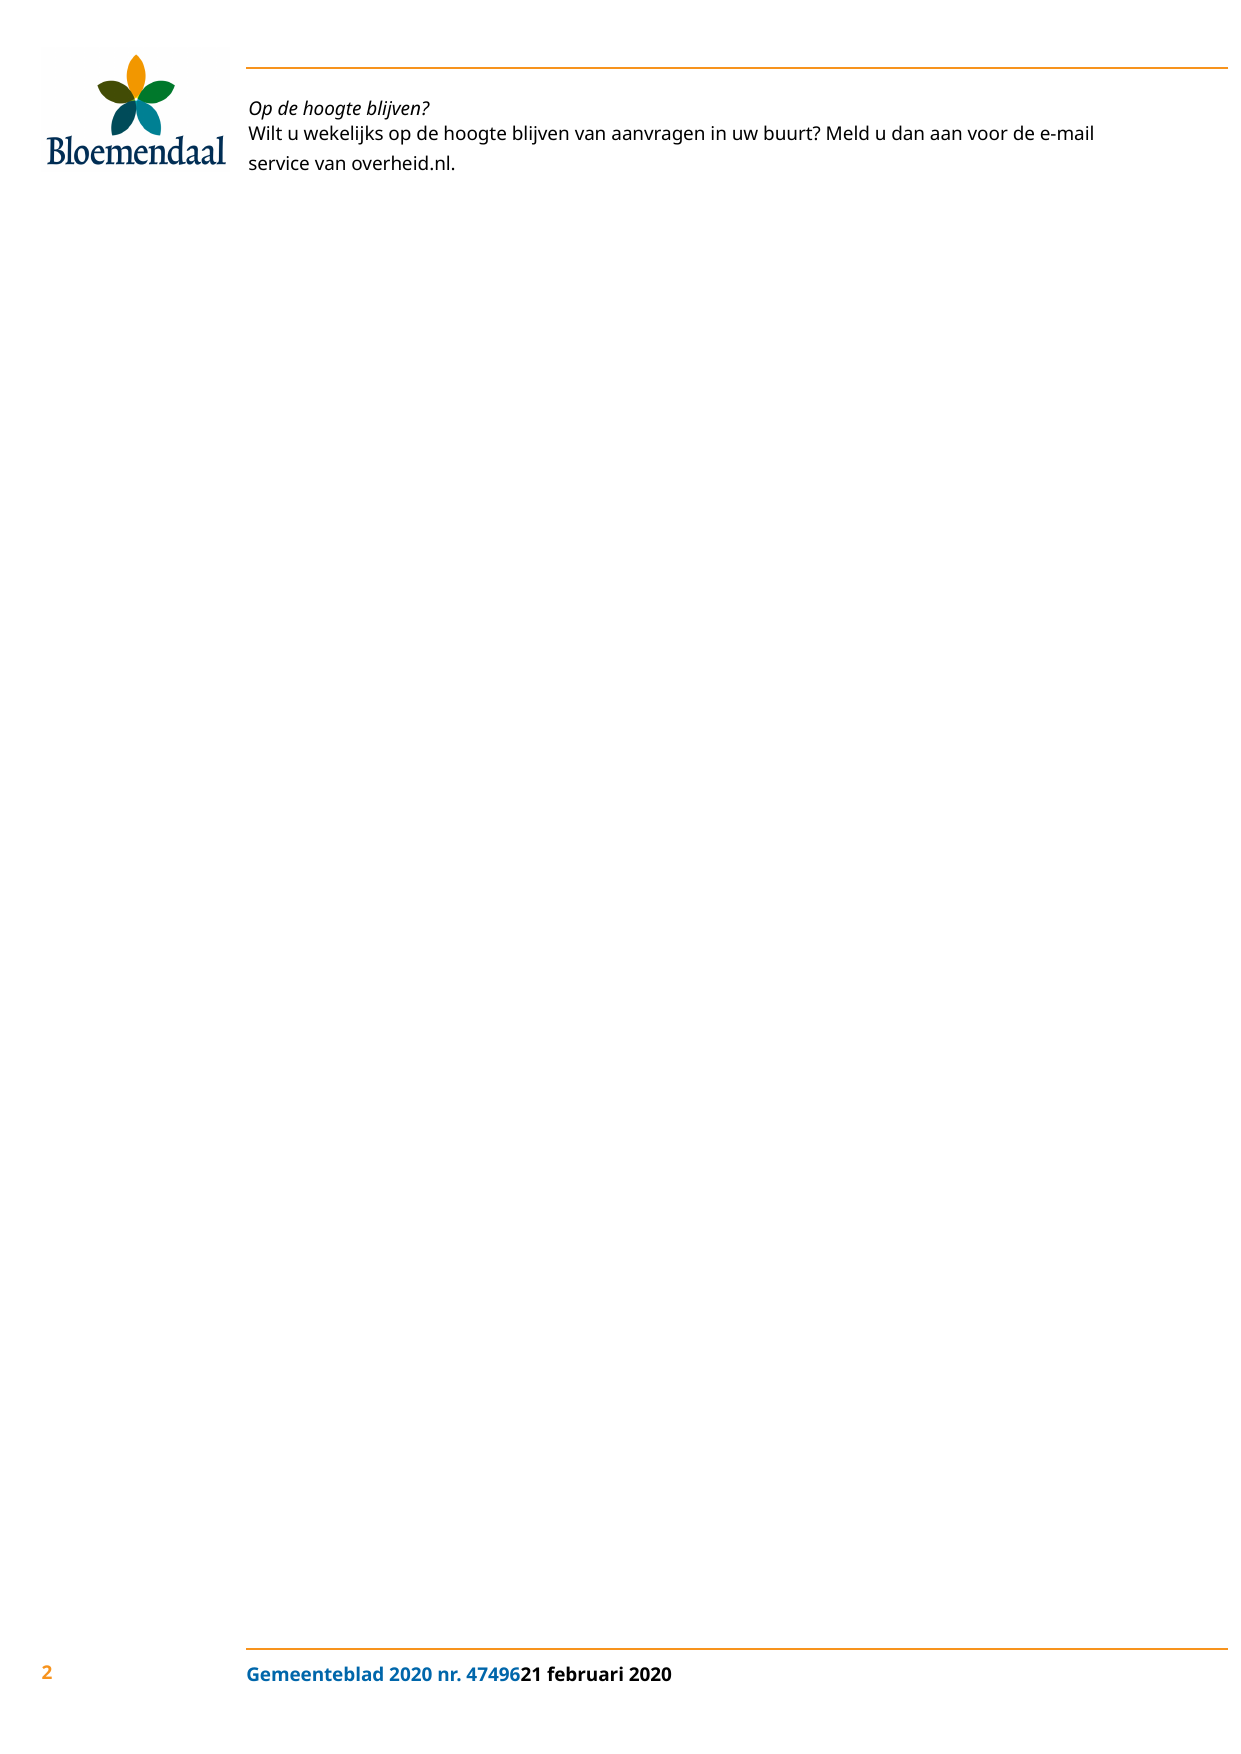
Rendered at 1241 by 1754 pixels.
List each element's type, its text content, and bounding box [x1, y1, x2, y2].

picture [41, 47, 231, 172]
text Op de hoogte blijven? [248, 95, 1152, 121]
text Wilt u wekelijks op de hoogte blijven van aanvragen in uw buurt? Meld u dan aan voor de e-mail service van overheid.nl. [248, 121, 1152, 176]
